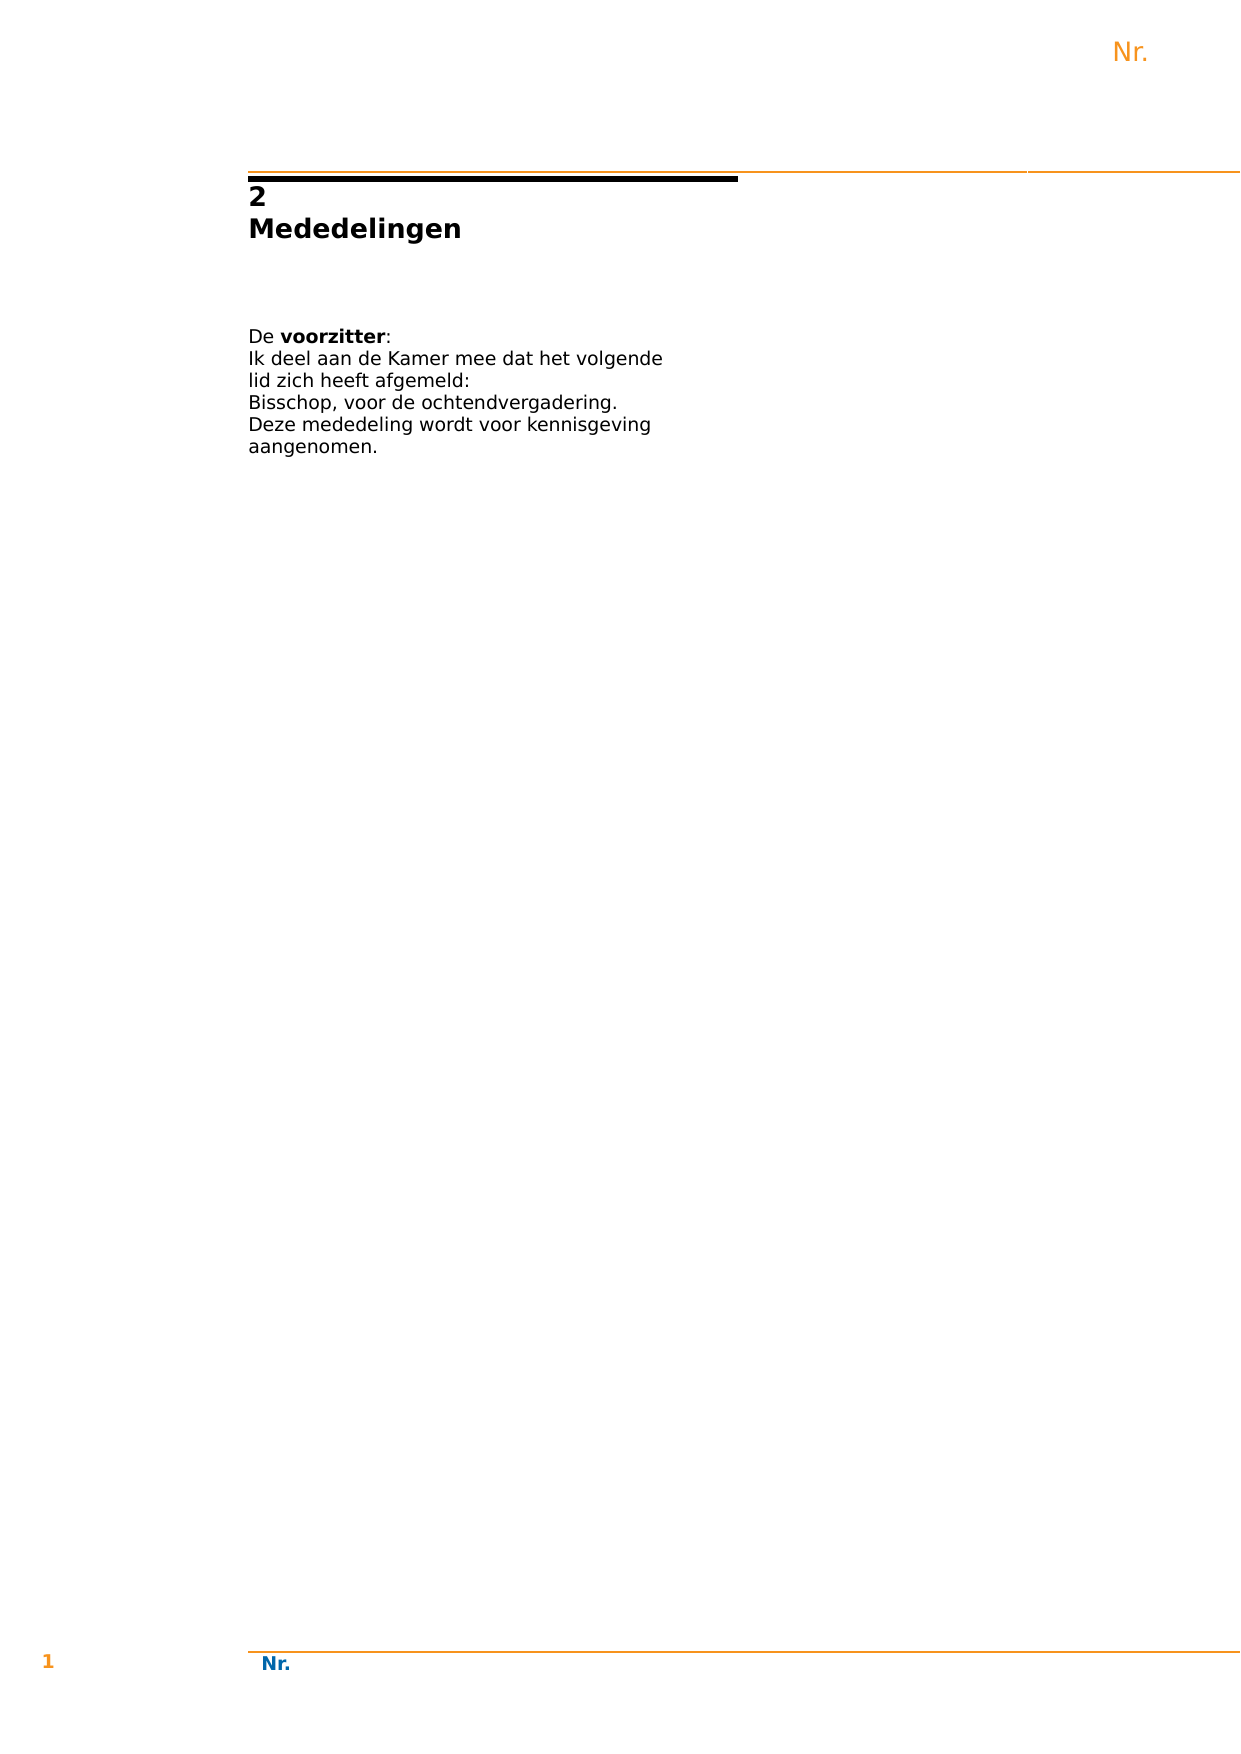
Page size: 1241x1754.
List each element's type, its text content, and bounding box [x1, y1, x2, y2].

text Ik deel aan de Kamer mee dat het volgende lid zich heeft afgemeld: [248, 348, 691, 392]
title 2 Mededelingen [248, 182, 691, 244]
text De voorzitter: [248, 326, 691, 348]
text Deze mededeling wordt voor kennisgeving aangenomen. [248, 414, 691, 458]
text Bisschop, voor de ochtendvergadering. [248, 392, 691, 414]
